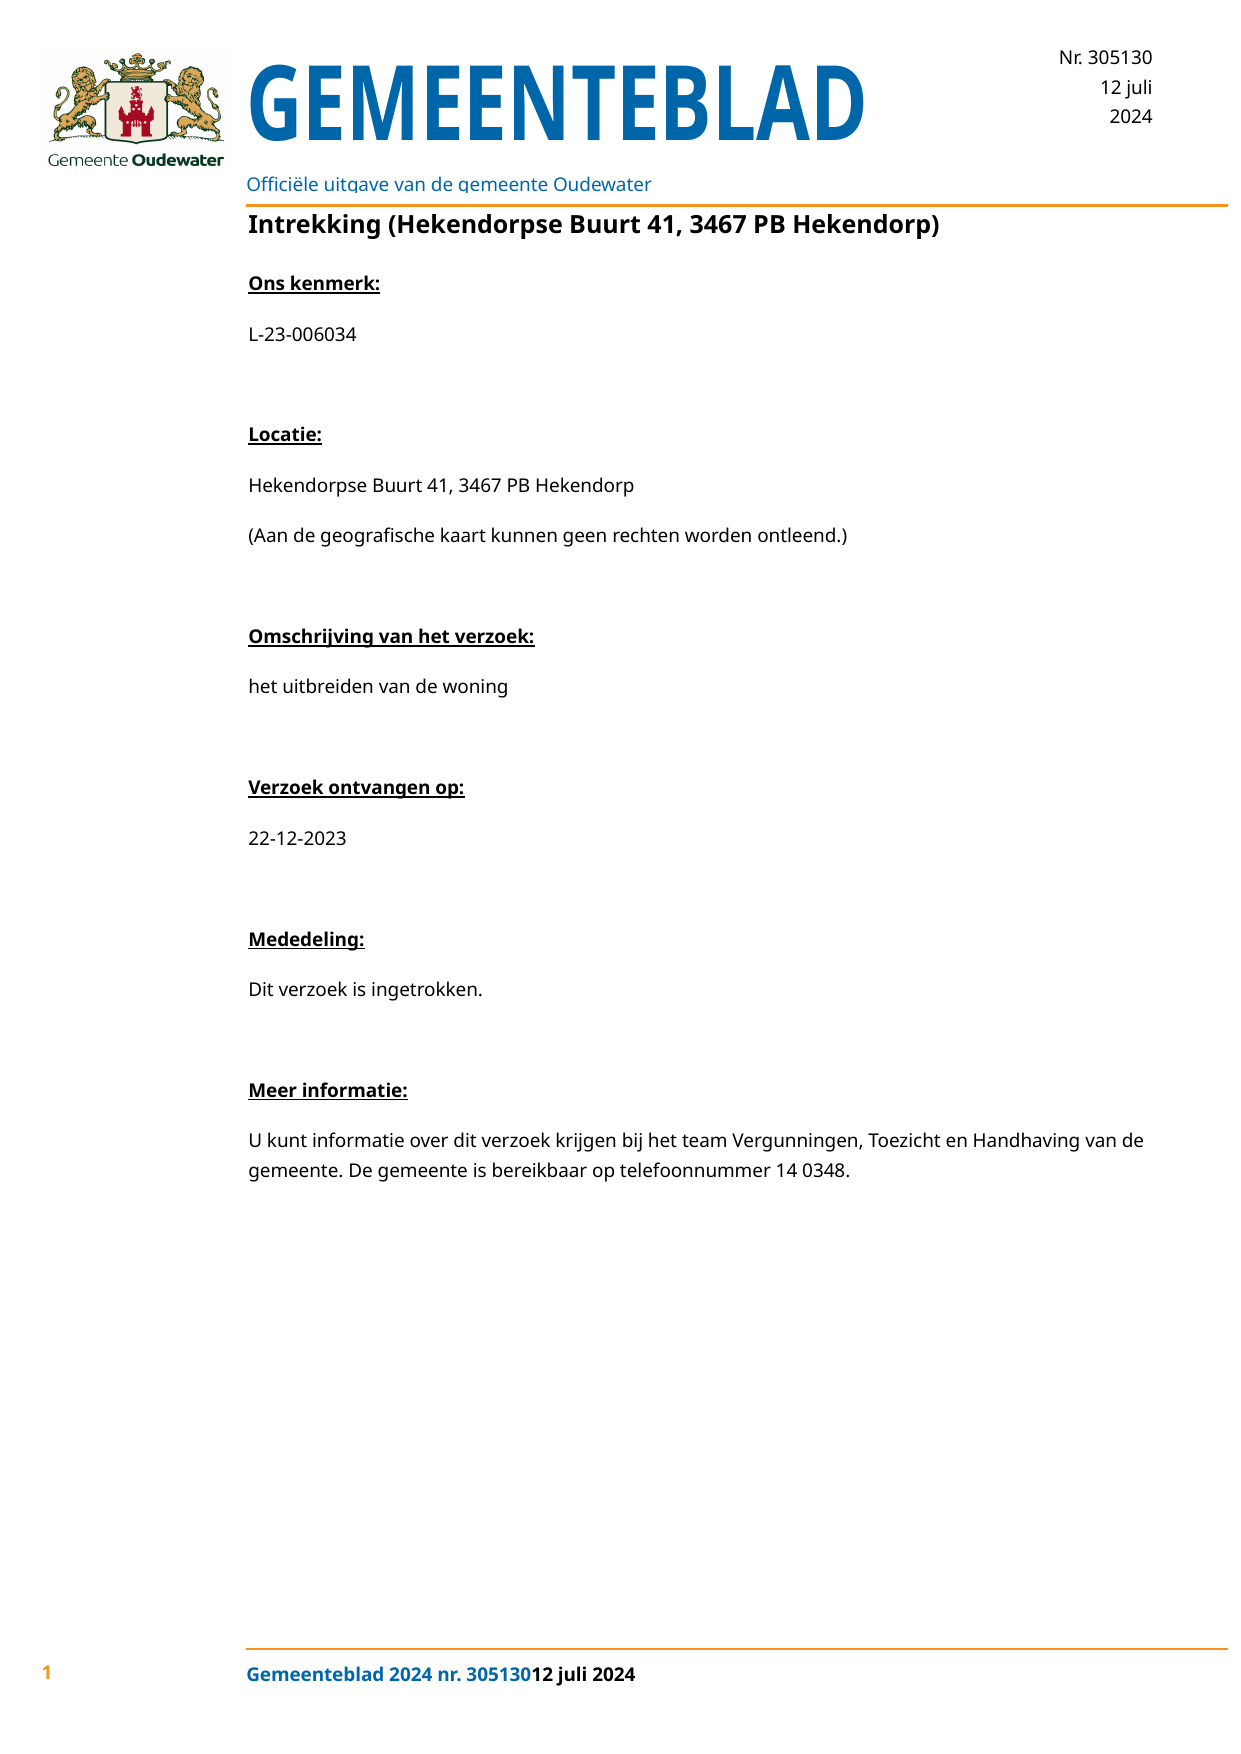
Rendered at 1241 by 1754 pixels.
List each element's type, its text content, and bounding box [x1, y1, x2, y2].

text Mededeling: [248, 926, 1152, 951]
text Ons kenmerk: [248, 270, 1152, 296]
text Verzoek ontvangen op: [248, 774, 1152, 800]
text Hekendorpse Buurt 41, 3467 PB Hekendorp [248, 472, 1152, 498]
text Intrekking (Hekendorpse Buurt 41, 3467 PB Hekendorp) [248, 207, 1152, 241]
text U kunt informatie over dit verzoek krijgen bij het team Vergunningen, Toezicht en Handhaving van de gemeente. De gemeente is bereikbaar op telefoonnummer 14 0348. [248, 1127, 1152, 1183]
text 22-12-2023 [248, 825, 1152, 851]
text Locatie: [248, 422, 1152, 447]
text (Aan de geografische kaart kunnen geen rechten worden ontleend.) [248, 522, 1152, 548]
text Meer informatie: [248, 1077, 1152, 1103]
text het uitbreiden van de woning [248, 674, 1152, 699]
text Omschrijving van het verzoek: [248, 623, 1152, 649]
text L-23-006034 [248, 321, 1152, 346]
picture [41, 47, 231, 172]
text Dit verzoek is ingetrokken. [248, 976, 1152, 1002]
